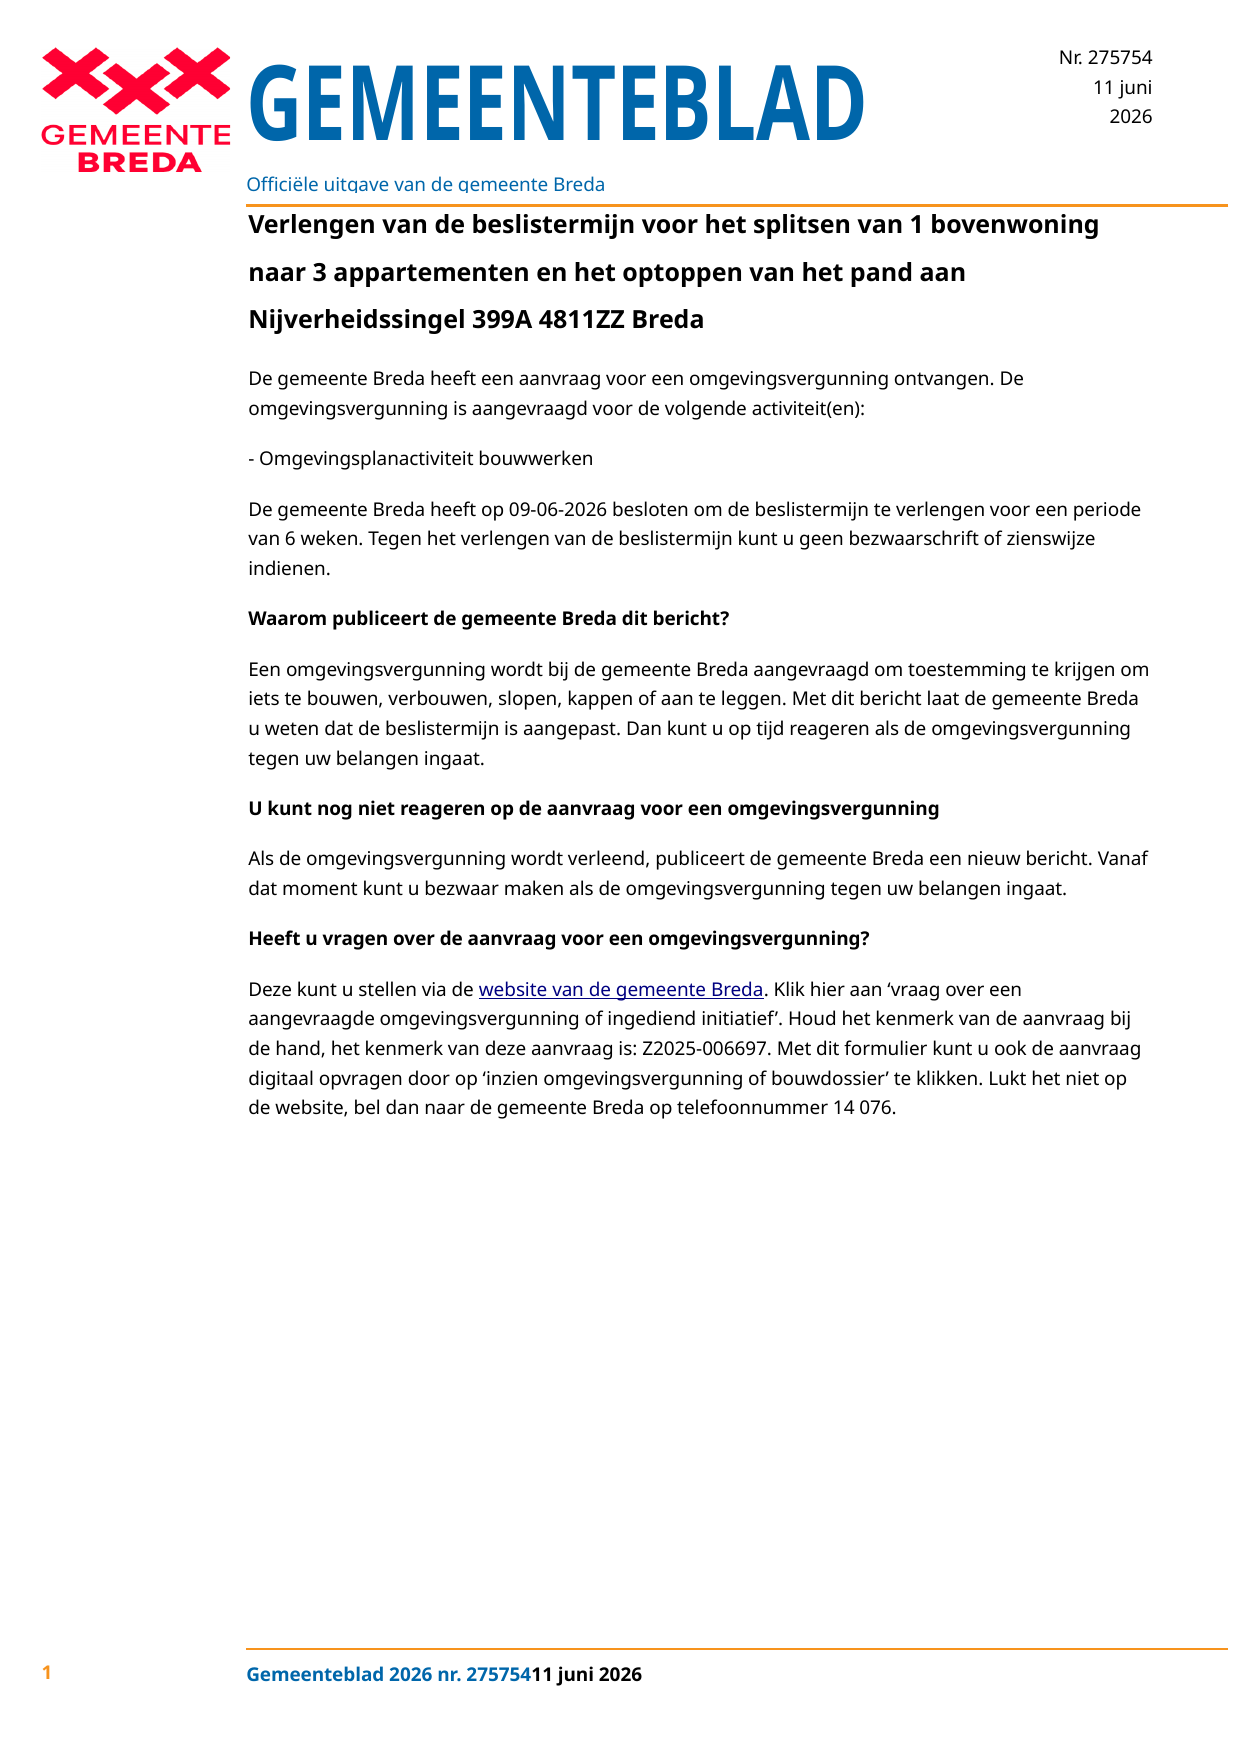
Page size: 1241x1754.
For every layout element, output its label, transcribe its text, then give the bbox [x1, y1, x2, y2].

text De gemeente Breda heeft op 09-06-2026 besloten om de beslistermijn te verlengen voor een periode van 6 weken. Tegen het verlengen van de beslistermijn kunt u geen bezwaarschrift of zienswijze indienen. [248, 496, 1152, 581]
text Heeft u vragen over de aanvraag voor een omgevingsvergunning? [248, 926, 1152, 951]
picture [41, 47, 231, 172]
text Deze kunt u stellen via de website van de gemeente Breda. Klik hier aan ‘vraag over een aangevraagde omgevingsvergunning of ingediend initiatief’. Houd het kenmerk van de aanvraag bij de hand, het kenmerk van deze aanvraag is: Z2025-006697. Met dit formulier kunt u ook de aanvraag digitaal opvragen door op ‘inzien omgevingsvergunning of bouwdossier’ te klikken. Lukt het niet op de website, bel dan naar de gemeente Breda op telefoonnummer 14 076. [248, 976, 1152, 1120]
text Een omgevingsvergunning wordt bij de gemeente Breda aangevraagd om toestemming te krijgen om iets te bouwen, verbouwen, slopen, kappen of aan te leggen. Met dit bericht laat de gemeente Breda u weten dat de beslistermijn is aangepast. Dan kunt u op tijd reageren als de omgevingsvergunning tegen uw belangen ingaat. [248, 656, 1152, 770]
text De gemeente Breda heeft een aanvraag voor een omgevingsvergunning ontvangen. De omgevingsvergunning is aangevraagd voor de volgende activiteit(en): [248, 366, 1152, 421]
text U kunt nog niet reageren op de aanvraag voor een omgevingsvergunning [248, 795, 1152, 821]
text Als de omgevingsvergunning wordt verleend, publiceert de gemeente Breda een nieuw bericht. Vanaf dat moment kunt u bezwaar maken als de omgevingsvergunning tegen uw belangen ingaat. [248, 846, 1152, 901]
text - Omgevingsplanactiviteit bouwwerken [248, 446, 1152, 471]
text Verlengen van de beslistermijn voor het splitsen van 1 bovenwoning naar 3 appartementen en het optoppen van het pand aan Nijverheidssingel 399A 4811ZZ Breda [248, 207, 1152, 336]
text Waarom publiceert de gemeente Breda dit bericht? [248, 606, 1152, 631]
